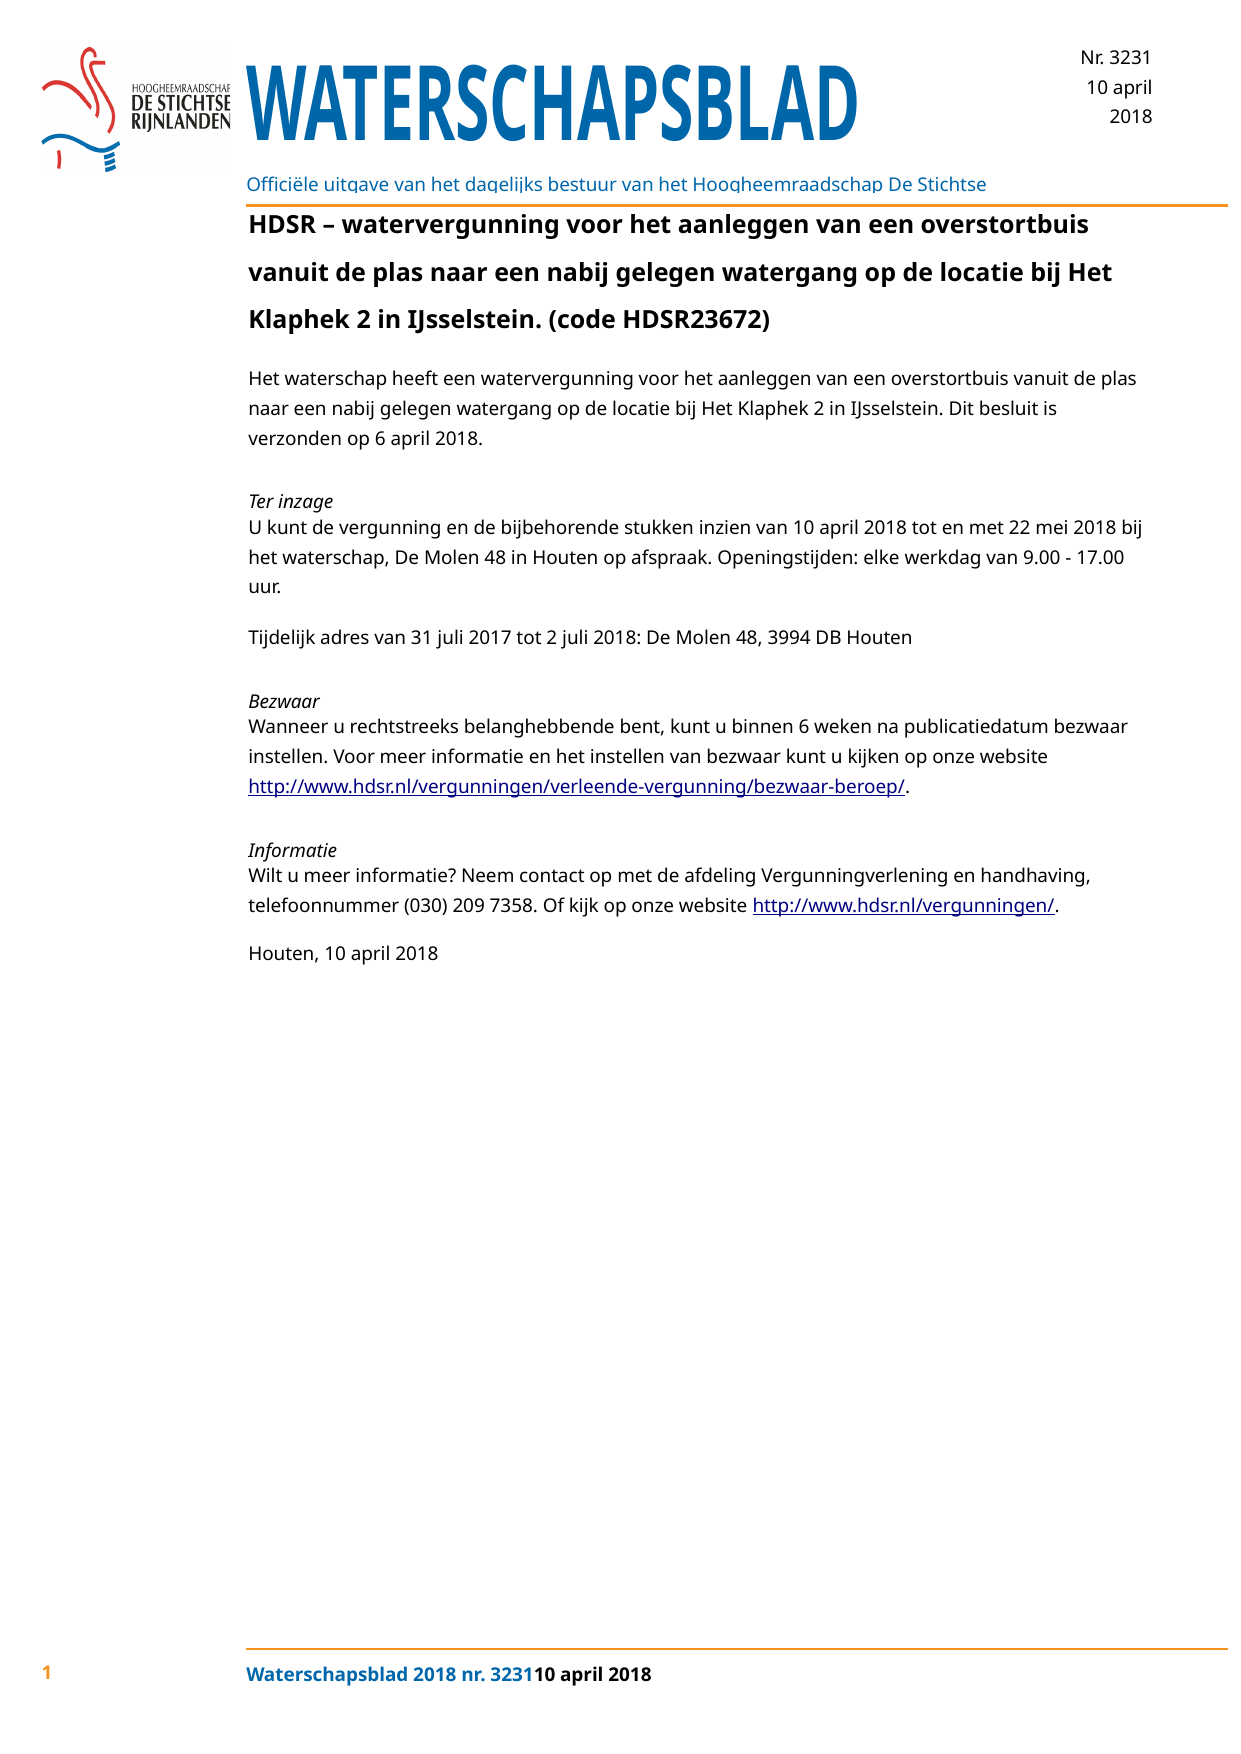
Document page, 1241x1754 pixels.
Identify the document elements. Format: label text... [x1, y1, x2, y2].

text Bezwaar [248, 688, 1152, 714]
text Wanneer u rechtstreeks belanghebbende bent, kunt u binnen 6 weken na publicatiedatum bezwaar instellen. Voor meer informatie en het instellen van bezwaar kunt u kijken op onze website http://www.hdsr.nl/vergunningen/verleende-vergunning/bezwaar-beroep/. [248, 714, 1152, 798]
text Tijdelijk adres van 31 juli 2017 tot 2 juli 2018: De Molen 48, 3994 DB Houten [248, 624, 1152, 650]
text Het waterschap heeft een watervergunning voor het aanleggen van een overstortbuis vanuit de plas naar een nabij gelegen watergang op de locatie bij Het Klaphek 2 in IJsselstein. Dit besluit is verzonden op 6 april 2018. [248, 366, 1152, 450]
text Informatie [248, 837, 1152, 862]
text Wilt u meer informatie? Neem contact op met de afdeling Vergunningverlening en handhaving, telefoonnummer (030) 209 7358. Of kijk op onze website http://www.hdsr.nl/vergunningen/. [248, 862, 1152, 918]
text U kunt de vergunning en de bijbehorende stukken inzien van 10 april 2018 tot en met 22 mei 2018 bij het waterschap, De Molen 48 in Houten op afspraak. Openingstijden: elke werkdag van 9.00 - 17.00 uur. [248, 514, 1152, 599]
text Ter inzage [248, 489, 1152, 514]
picture [41, 47, 231, 172]
text Houten, 10 april 2018 [248, 940, 1152, 966]
text HDSR – watervergunning voor het aanleggen van een overstortbuis vanuit de plas naar een nabij gelegen watergang op de locatie bij Het Klaphek 2 in IJsselstein. (code HDSR23672) [248, 207, 1152, 336]
